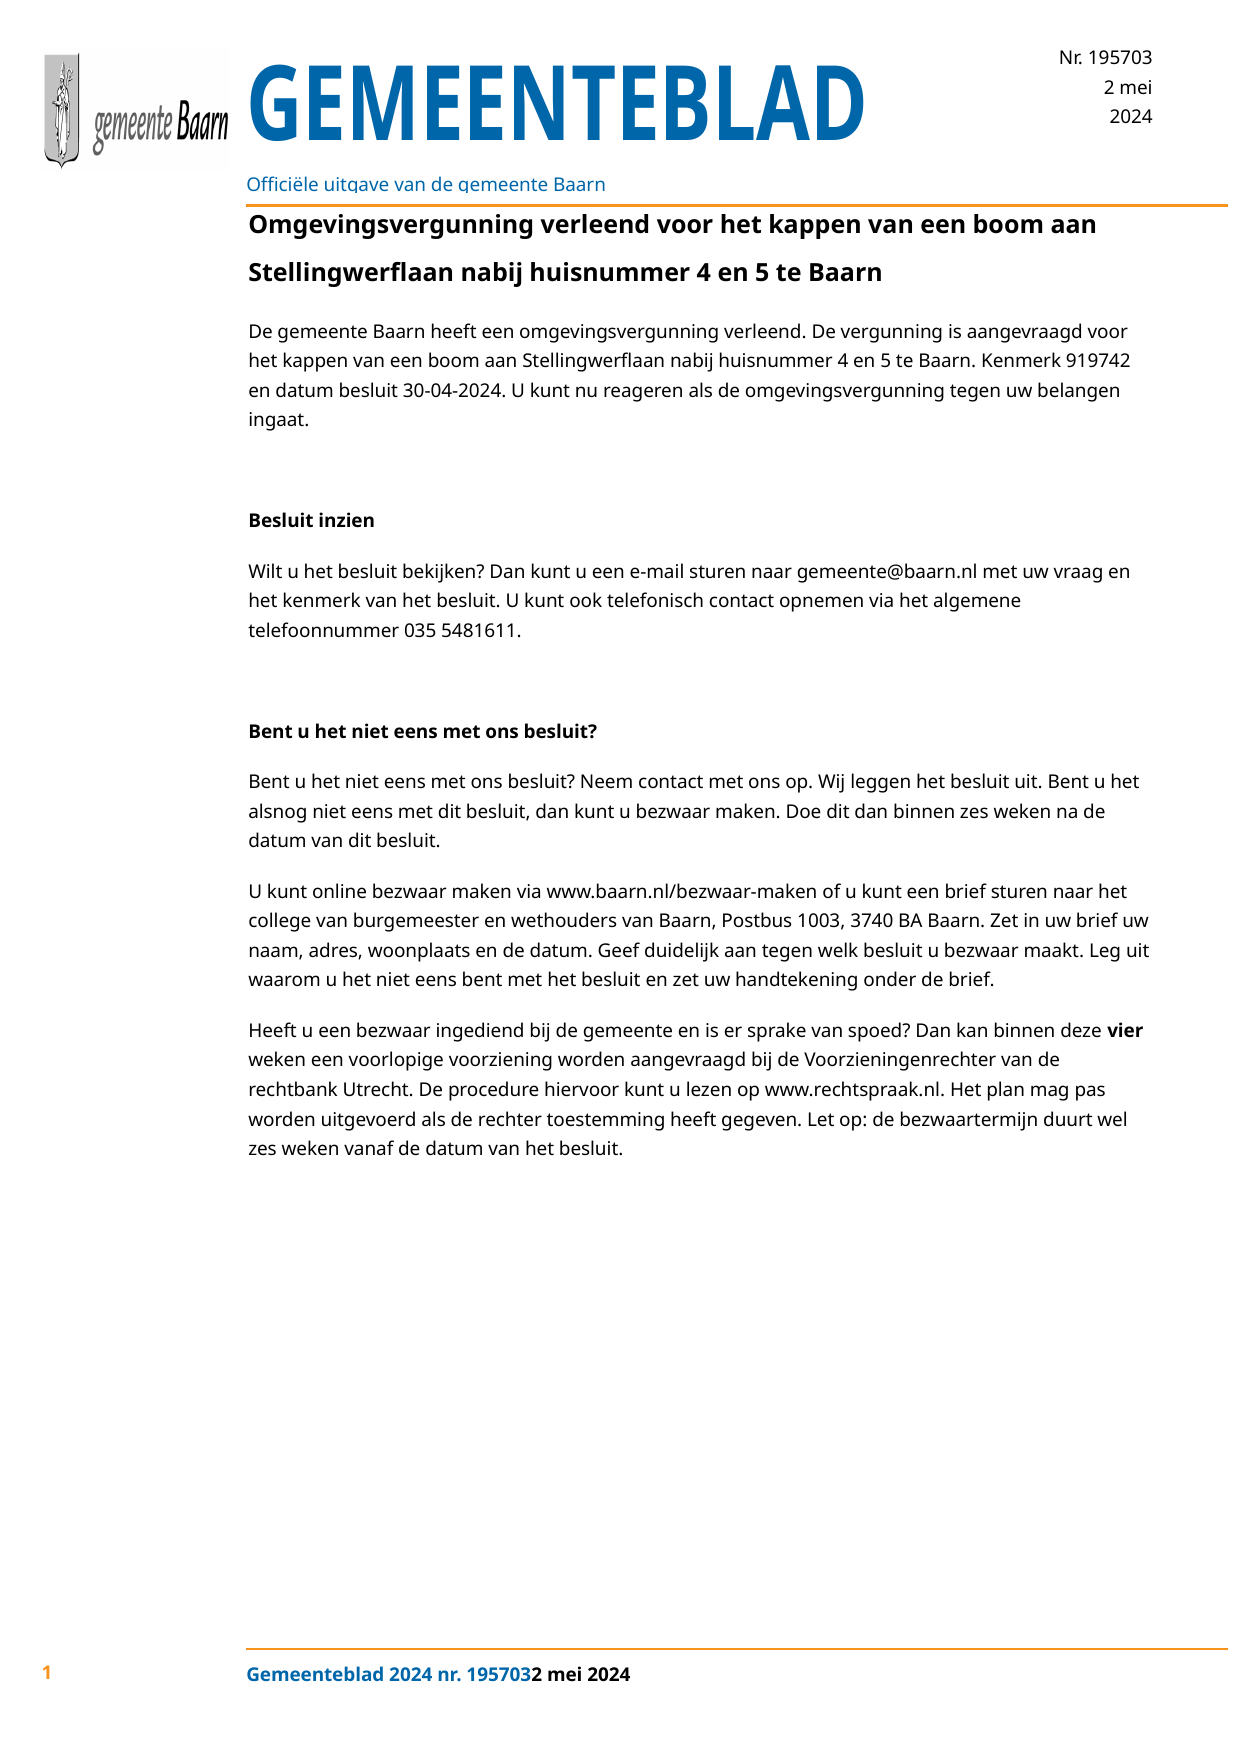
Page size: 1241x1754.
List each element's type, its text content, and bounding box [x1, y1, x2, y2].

text De gemeente Baarn heeft een omgevingsvergunning verleend. De vergunning is aangevraagd voor het kappen van een boom aan Stellingwerflaan nabij huisnummer 4 en 5 te Baarn. Kenmerk 919742 en datum besluit 30-04-2024. U kunt nu reageren als de omgevingsvergunning tegen uw belangen ingaat. [248, 318, 1152, 432]
text Bent u het niet eens met ons besluit? Neem contact met ons op. Wij leggen het besluit uit. Bent u het alsnog niet eens met dit besluit, dan kunt u bezwaar maken. Doe dit dan binnen zes weken na de datum van dit besluit. [248, 768, 1152, 853]
text Omgevingsvergunning verleend voor het kappen van een boom aan Stellingwerflaan nabij huisnummer 4 en 5 te Baarn [248, 207, 1152, 288]
text U kunt online bezwaar maken via www.baarn.nl/bezwaar-maken of u kunt een brief sturen naar het college van burgemeester en wethouders van Baarn, Postbus 1003, 3740 BA Baarn. Zet in uw brief uw naam, adres, woonplaats en de datum. Geef duidelijk aan tegen welk besluit u bezwaar maakt. Leg uit waarom u het niet eens bent met het besluit en zet uw handtekening onder de brief. [248, 878, 1152, 992]
text Wilt u het besluit bekijken? Dan kunt u een e-mail sturen naar gemeente@baarn.nl met uw vraag en het kenmerk van het besluit. U kunt ook telefonisch contact opnemen via het algemene telefoonnummer 035 5481611. [248, 558, 1152, 643]
text Heeft u een bezwaar ingediend bij de gemeente en is er sprake van spoed? Dan kan binnen deze vier weken een voorlopige voorziening worden aangevraagd bij de Voorzieningenrechter van de rechtbank Utrecht. De procedure hiervoor kunt u lezen op www.rechtspraak.nl. Het plan mag pas worden uitgevoerd als de rechter toestemming heeft gegeven. Let op: de bezwaartermijn duurt wel zes weken vanaf de datum van het besluit. [248, 1017, 1152, 1161]
picture [41, 47, 231, 172]
text Bent u het niet eens met ons besluit? [248, 718, 1152, 744]
text Besluit inzien [248, 507, 1152, 533]
